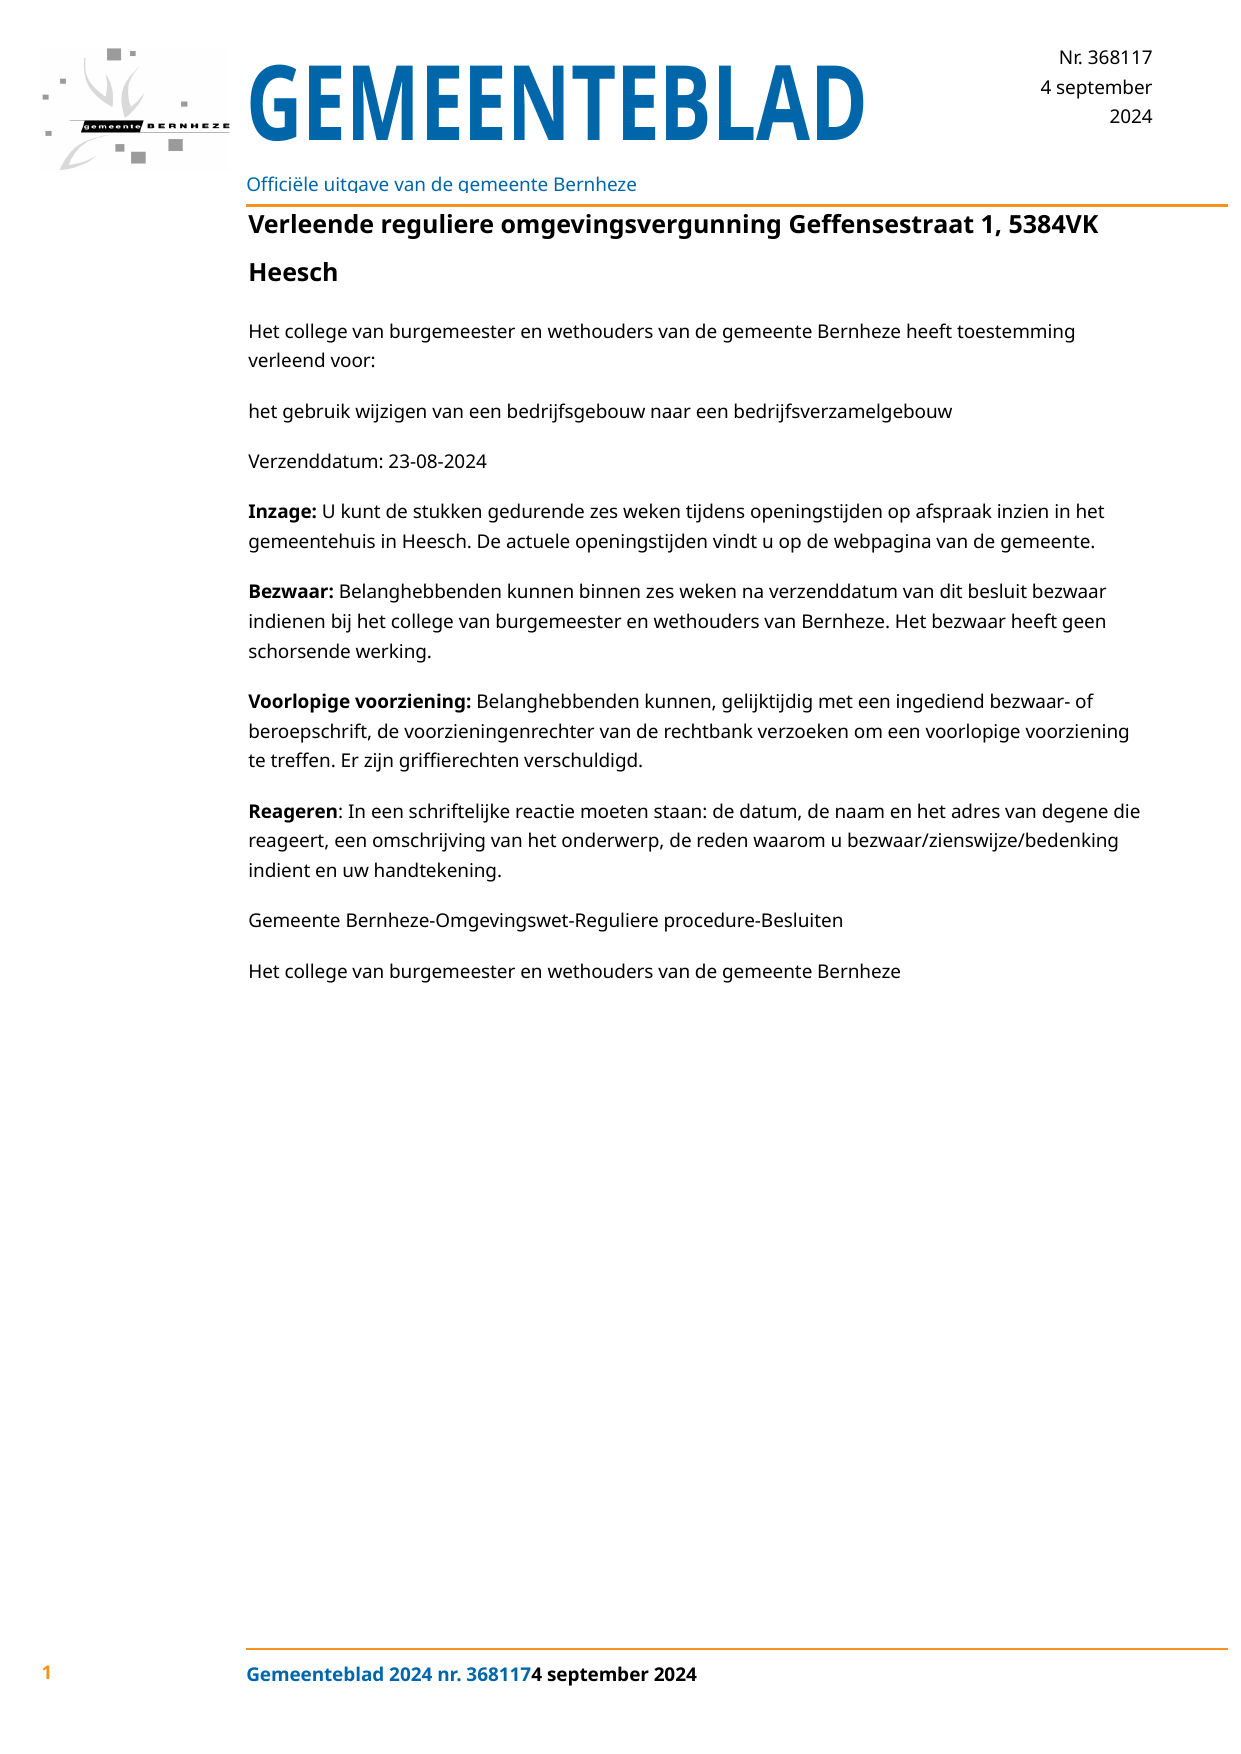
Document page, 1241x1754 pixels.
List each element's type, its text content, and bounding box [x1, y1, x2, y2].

text Voorlopige voorziening: Belanghebbenden kunnen, gelijktijdig met een ingediend bezwaar- of beroepschrift, de voorzieningenrechter van de rechtbank verzoeken om een voorlopige voorziening te treffen. Er zijn griffierechten verschuldigd. [248, 688, 1152, 773]
text Verleende reguliere omgevingsvergunning Geffensestraat 1, 5384VK Heesch [248, 207, 1152, 288]
text Reageren: In een schriftelijke reactie moeten staan: de datum, de naam en het adres van degene die reageert, een omschrijving van het onderwerp, de reden waarom u bezwaar/zienswijze/bedenking indient en uw handtekening. [248, 798, 1152, 883]
text het gebruik wijzigen van een bedrijfsgebouw naar een bedrijfsverzamelgebouw [248, 398, 1152, 424]
text Het college van burgemeester en wethouders van de gemeente Bernheze heeft toestemming verleend voor: [248, 318, 1152, 373]
text Verzenddatum: 23-08-2024 [248, 448, 1152, 474]
text Het college van burgemeester en wethouders van de gemeente Bernheze [248, 958, 1152, 984]
text Bezwaar: Belanghebbenden kunnen binnen zes weken na verzenddatum van dit besluit bezwaar indienen bij het college van burgemeester en wethouders van Bernheze. Het bezwaar heeft geen schorsende werking. [248, 579, 1152, 664]
text Gemeente Bernheze-Omgevingswet-Reguliere procedure-Besluiten [248, 907, 1152, 933]
picture [41, 47, 231, 172]
text Inzage: U kunt de stukken gedurende zes weken tijdens openingstijden op afspraak inzien in het gemeentehuis in Heesch. De actuele openingstijden vindt u op de webpagina van de gemeente. [248, 499, 1152, 554]
